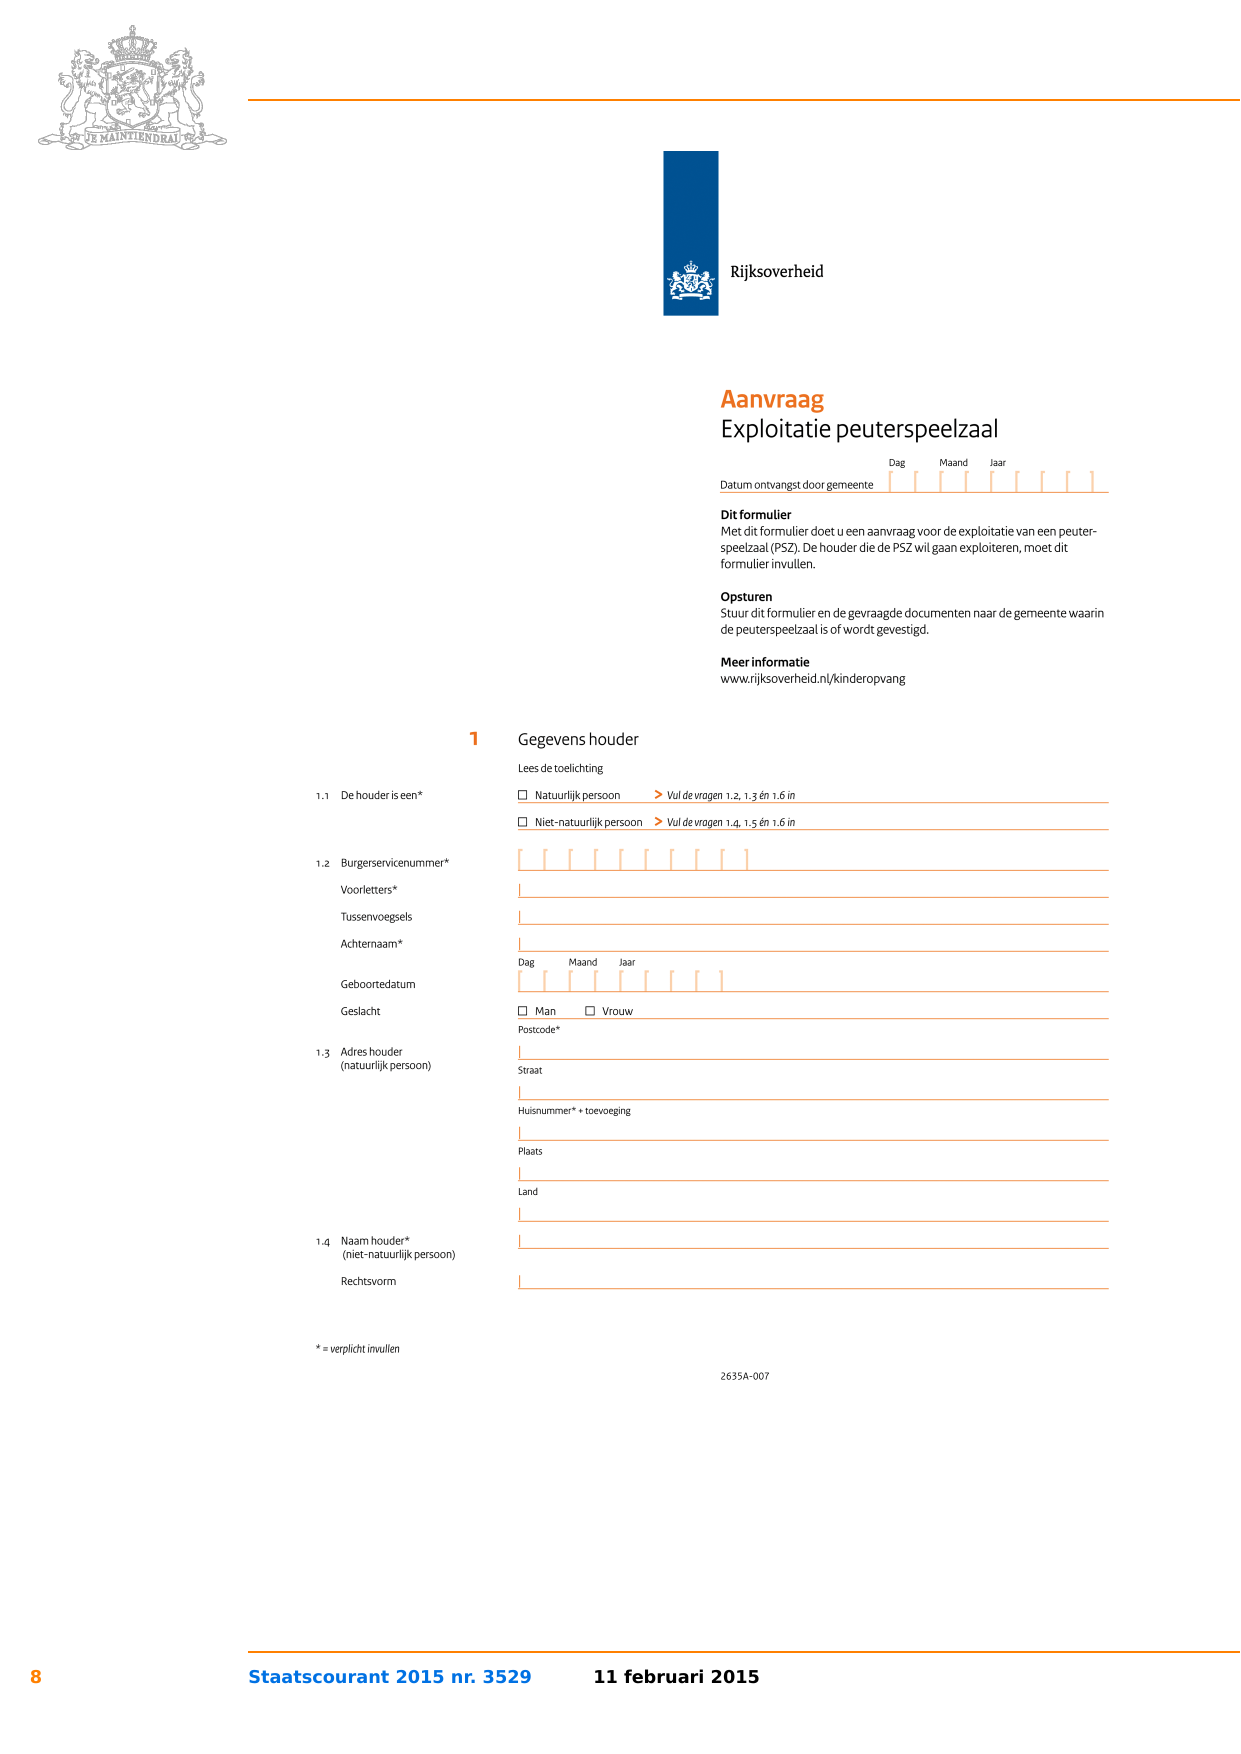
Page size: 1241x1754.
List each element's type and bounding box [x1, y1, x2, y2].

picture [248, 151, 1134, 1404]
picture [38, 25, 227, 150]
